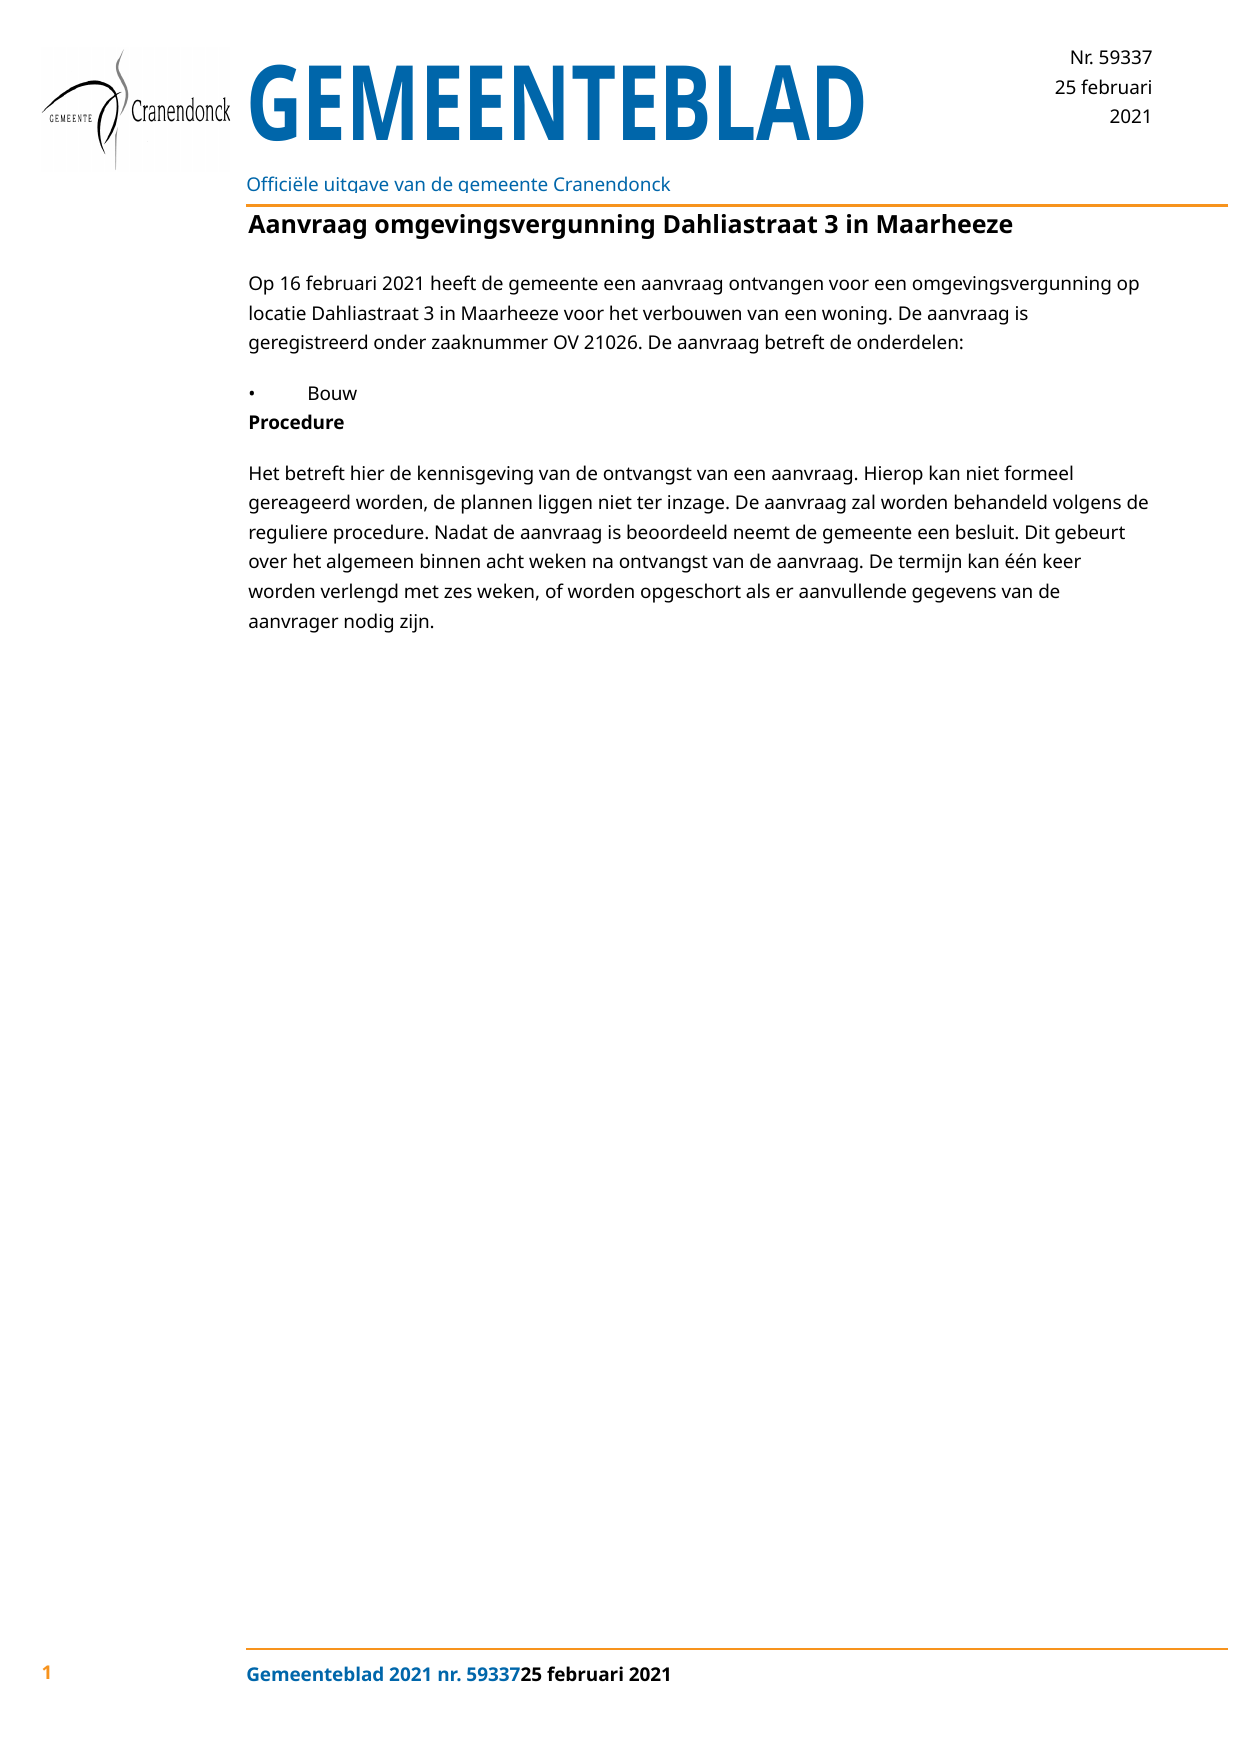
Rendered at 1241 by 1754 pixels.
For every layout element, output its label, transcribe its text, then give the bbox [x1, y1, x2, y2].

text Aanvraag omgevingsvergunning Dahliastraat 3 in Maarheeze [248, 207, 1152, 241]
list Bouw [248, 380, 1152, 406]
text Het betreft hier de kennisgeving van de ontvangst van een aanvraag. Hierop kan niet formeel gereageerd worden, de plannen liggen niet ter inzage. De aanvraag zal worden behandeld volgens de reguliere procedure. Nadat de aanvraag is beoordeeld neemt de gemeente een besluit. Dit gebeurt over het algemeen binnen acht weken na ontvangst van de aanvraag. De termijn kan één keer worden verlengd met zes weken, of worden opgeschort als er aanvullende gegevens van de aanvrager nodig zijn. [248, 460, 1152, 633]
text Procedure [248, 409, 1152, 435]
text Op 16 februari 2021 heeft de gemeente een aanvraag ontvangen voor een omgevingsvergunning op locatie Dahliastraat 3 in Maarheeze voor het verbouwen van een woning. De aanvraag is geregistreerd onder zaaknummer OV 21026. De aanvraag betreft de onderdelen: [248, 270, 1152, 355]
picture [41, 47, 231, 172]
